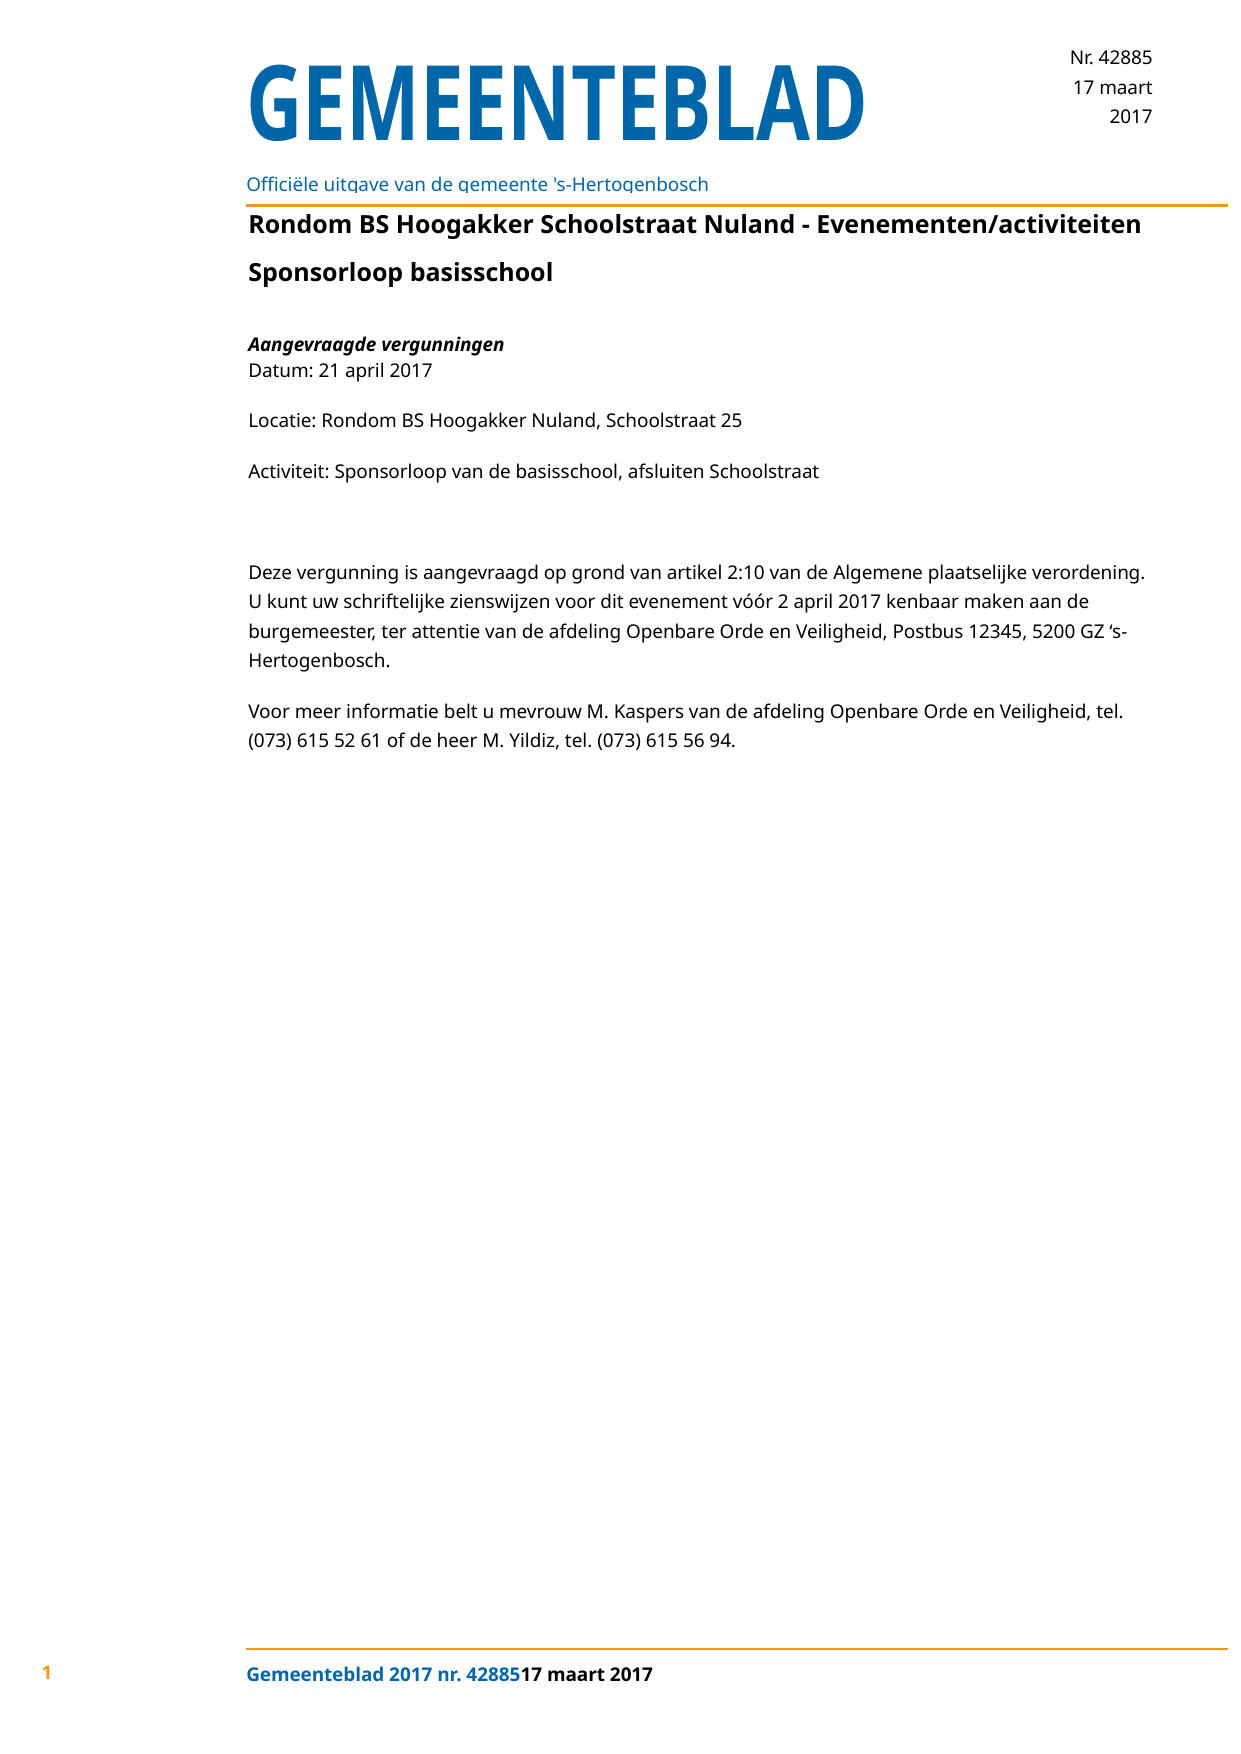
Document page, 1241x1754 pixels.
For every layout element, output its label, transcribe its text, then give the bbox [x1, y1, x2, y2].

text Deze vergunning is aangevraagd op grond van artikel 2:10 van de Algemene plaatselijke verordening. U kunt uw schriftelijke zienswijzen voor dit evenement vóór 2 april 2017 kenbaar maken aan de burgemeester, ter attentie van de afdeling Openbare Orde en Veiligheid, Postbus 12345, 5200 GZ ‘s-Hertogenbosch. [248, 559, 1152, 673]
text Datum: 21 april 2017 [248, 357, 1152, 383]
text Voor meer informatie belt u mevrouw M. Kaspers van de afdeling Openbare Orde en Veiligheid, tel. (073) 615 52 61 of de heer M. Yildiz, tel. (073) 615 56 94. [248, 698, 1152, 753]
text Rondom BS Hoogakker Schoolstraat Nuland - Evenementen/activiteiten Sponsorloop basisschool [248, 207, 1152, 288]
text Aangevraagde vergunningen [248, 331, 1152, 357]
text Locatie: Rondom BS Hoogakker Nuland, Schoolstraat 25 [248, 408, 1152, 433]
text Activiteit: Sponsorloop van de basisschool, afsluiten Schoolstraat [248, 458, 1152, 484]
picture [41, 47, 231, 172]
